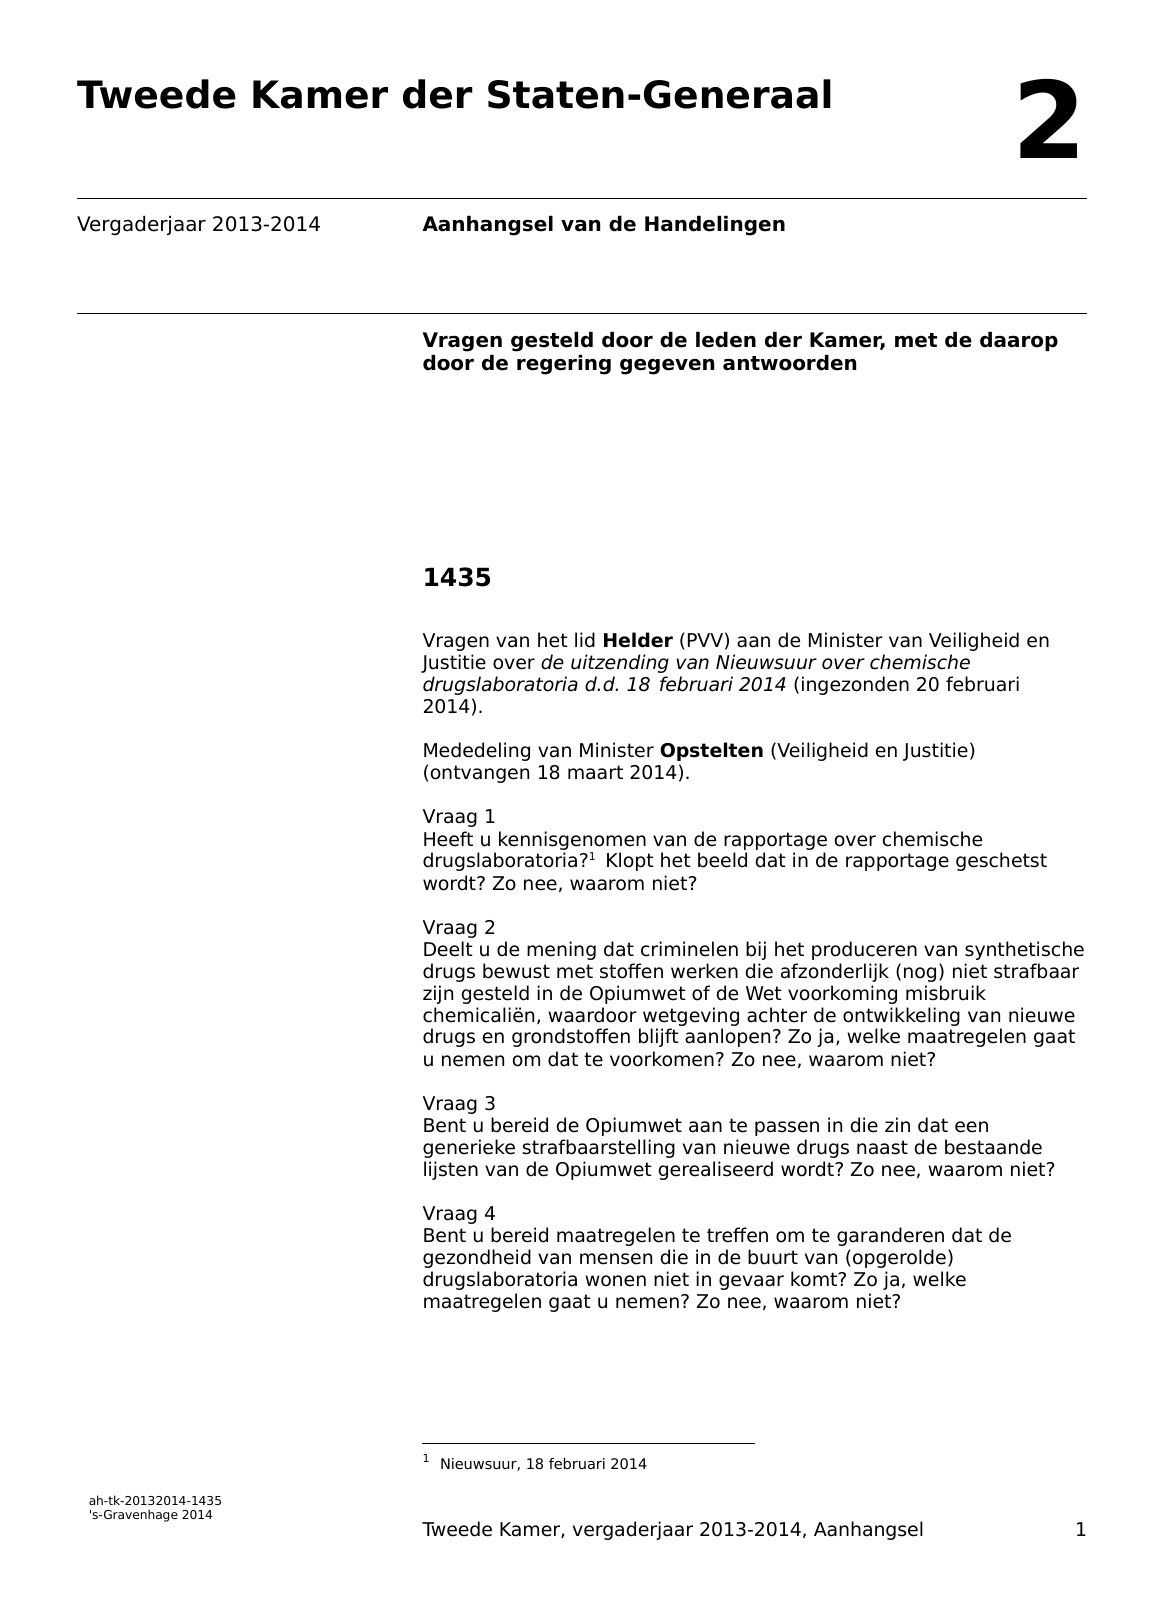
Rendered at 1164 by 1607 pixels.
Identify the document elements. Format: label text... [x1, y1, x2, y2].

table_cell Vragen gesteld door de leden der Kamer, met de daarop door de regering gegeven antwoorden [422, 314, 1087, 375]
text ah-tk-20132014-1435 [88, 1494, 323, 1508]
text Vraag 3 [422, 1093, 1087, 1114]
text Heeft u kennisgenomen van de rapportage over chemische drugslaboratoria? Klopt het beeld dat in de rapportage geschetst wordt? Zo nee, waarom niet? [422, 828, 1087, 894]
table_header Tweede Kamer der Staten-Generaal [77, 59, 886, 198]
text 1435 [422, 563, 1087, 592]
text Bent u bereid de Opiumwet aan te passen in die zin dat een generieke strafbaarstelling van nieuwe drugs naast de bestaande lijsten van de Opiumwet gerealiseerd wordt? Zo nee, waarom niet? [422, 1114, 1087, 1181]
text Nieuwsuur, 18 februari 2014 [422, 1452, 1087, 1474]
table_cell Aanhangsel van de Handelingen [422, 199, 1087, 313]
text Mededeling van Minister Opstelten (Veiligheid en Justitie) (ontvangen 18 maart 2014). [422, 740, 1087, 784]
table_cell Vergaderjaar 2013-2014 [77, 199, 422, 313]
text Vragen van het lid Helder (PVV) aan de Minister van Veiligheid en Justitie over de uitzending van Nieuwsuur over chemische drugslaboratoria d.d. 18 februari 2014 (ingezonden 20 februari 2014). [422, 630, 1087, 718]
text Bent u bereid maatregelen te treffen om te garanderen dat de gezondheid van mensen die in de buurt van (opgerolde) drugslaboratoria wonen niet in gevaar komt? Zo ja, welke maatregelen gaat u nemen? Zo nee, waarom niet? [422, 1225, 1087, 1313]
text Vraag 4 [422, 1203, 1087, 1225]
table_cell [77, 314, 422, 375]
text Vraag 1 [422, 806, 1087, 828]
text Vraag 2 [422, 917, 1087, 938]
table_header 2 [886, 59, 1087, 198]
text 's-Gravenhage 2014 [88, 1508, 323, 1522]
text Deelt u de mening dat criminelen bij het produceren van synthetische drugs bewust met stoffen werken die afzonderlijk (nog) niet strafbaar zijn gesteld in de Opiumwet of de Wet voorkoming misbruik chemicaliën, waardoor wetgeving achter de ontwikkeling van nieuwe drugs en grondstoffen blijft aanlopen? Zo ja, welke maatregelen gaat u nemen om dat te voorkomen? Zo nee, waarom niet? [422, 938, 1087, 1070]
